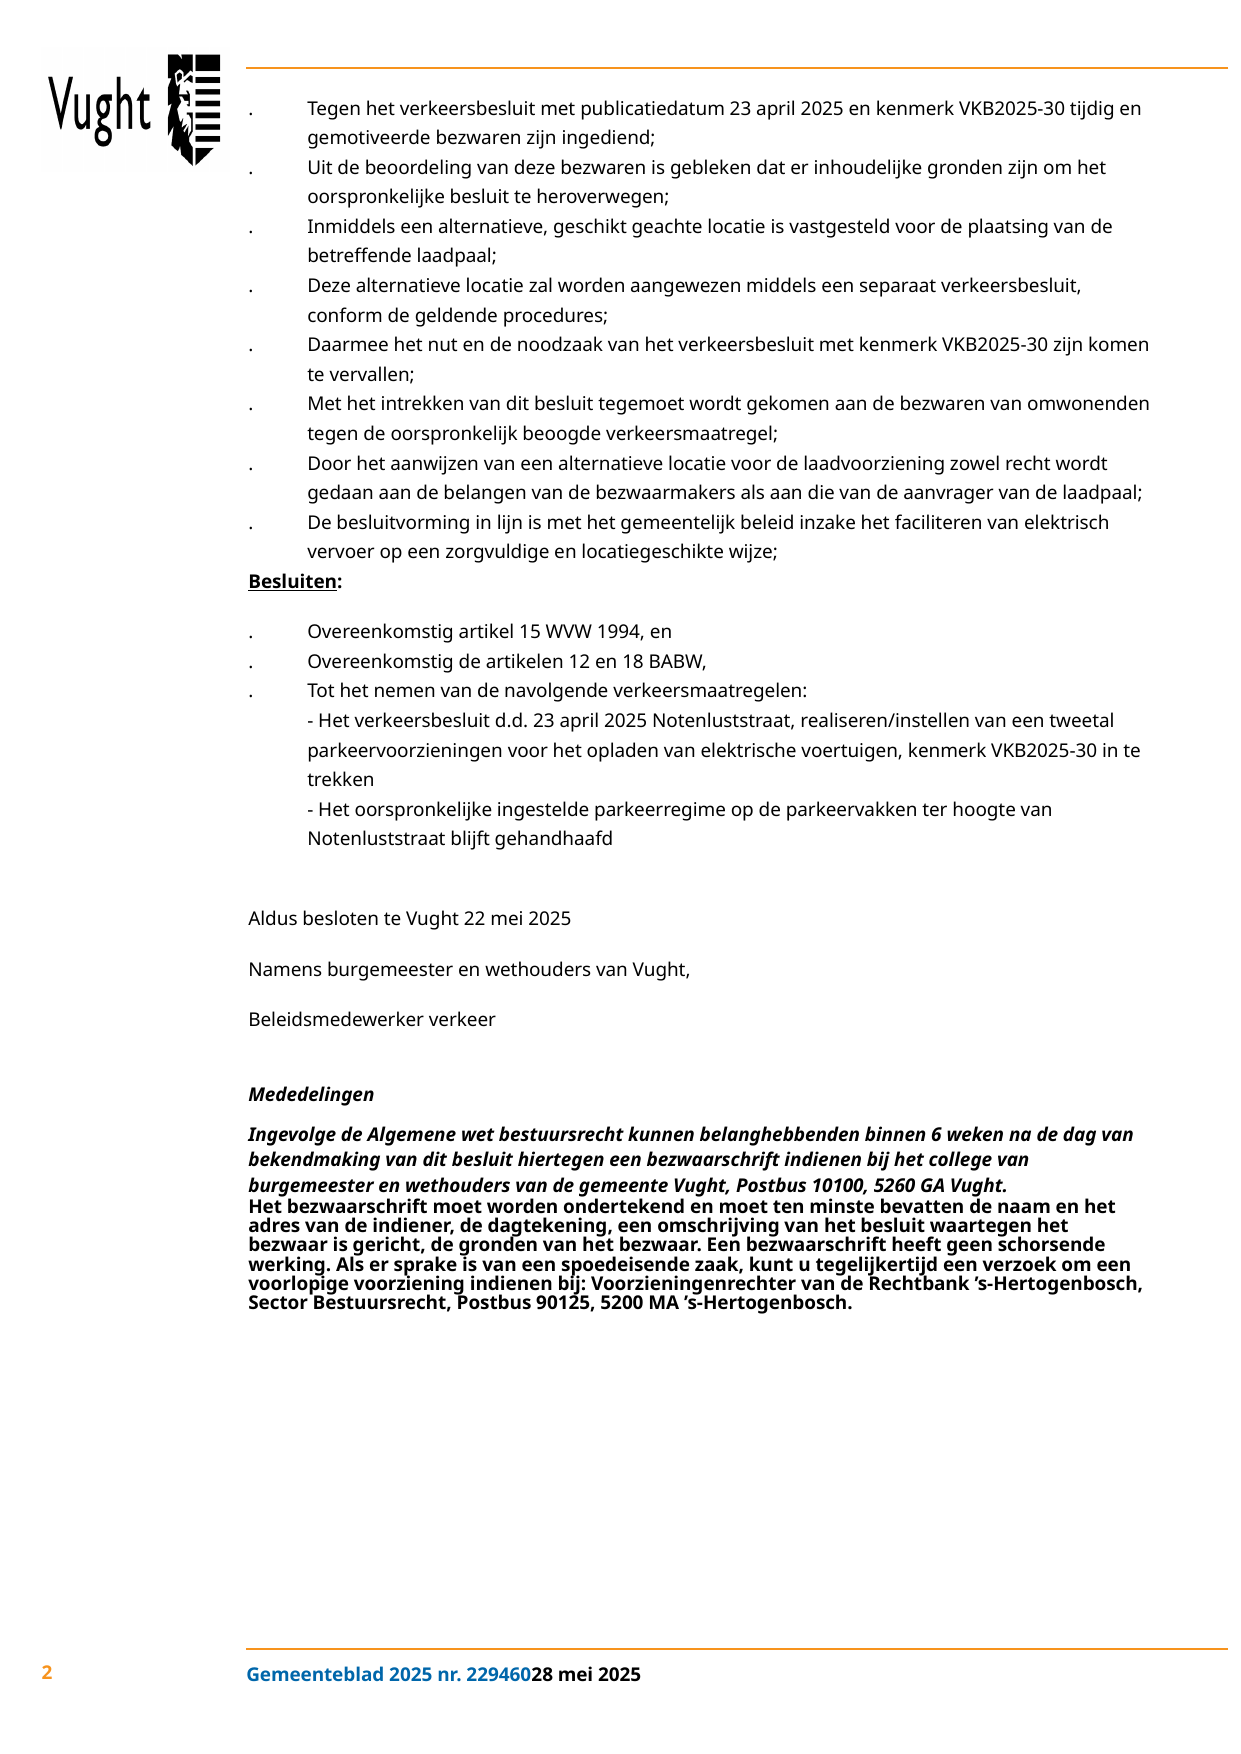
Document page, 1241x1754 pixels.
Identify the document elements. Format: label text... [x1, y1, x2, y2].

list Inmiddels een alternatieve, geschikt geachte locatie is vastgesteld voor de plaatsing van de betreffende laadpaal; [248, 213, 1152, 268]
text Het bezwaarschrift moet worden ondertekend en moet ten minste bevatten de naam en het adres van de indiener, de dagtekening, een omschrijving van het besluit waartegen het bezwaar is gericht, de gronden van het bezwaar. Een bezwaarschrift heeft geen schorsende werking. Als er sprake is van een spoedeisende zaak, kunt u tegelijkertijd een verzoek om een voorlopige voorziening indienen bij: Voorzieningenrechter van de Rechtbank ’s-Hertogenbosch, Sector Bestuursrecht, Postbus 90125, 5200 MA ’s-Hertogenbosch. [248, 1198, 1152, 1313]
list Uit de beoordeling van deze bezwaren is gebleken dat er inhoudelijke gronden zijn om het oorspronkelijke besluit te heroverwegen; [248, 154, 1152, 209]
text Namens burgemeester en wethouders van Vught, [248, 956, 1152, 982]
text Beleidsmedewerker verkeer [248, 1006, 1152, 1032]
list Deze alternatieve locatie zal worden aangewezen middels een separaat verkeersbesluit, conform de geldende procedures; [248, 272, 1152, 328]
list - Het verkeersbesluit d.d. 23 april 2025 Notenluststraat, realiseren/instellen van een tweetal parkeervoorzieningen voor het opladen van elektrische voertuigen, kenmerk VKB2025-30 in te trekken [248, 707, 1152, 792]
list Tot het nemen van de navolgende verkeersmaatregelen: [248, 678, 1152, 703]
text Ingevolge de Algemene wet bestuursrecht kunnen belanghebbenden binnen 6 weken na de dag van bekendmaking van dit besluit hiertegen een bezwaarschrift indienen bij het college van burgemeester en wethouders van de gemeente Vught, Postbus 10100, 5260 GA Vught. [248, 1121, 1152, 1198]
list - Het oorspronkelijke ingestelde parkeerregime op de parkeervakken ter hoogte van Notenluststraat blijft gehandhaafd [248, 796, 1152, 851]
list Met het intrekken van dit besluit tegemoet wordt gekomen aan de bezwaren van omwonenden tegen de oorspronkelijk beoogde verkeersmaatregel; [248, 391, 1152, 446]
picture [41, 47, 231, 172]
list Tegen het verkeersbesluit met publicatiedatum 23 april 2025 en kenmerk VKB2025-30 tijdig en gemotiveerde bezwaren zijn ingediend; [248, 95, 1152, 150]
list De besluitvorming in lijn is met het gemeentelijk beleid inzake het faciliteren van elektrisch vervoer op een zorgvuldige en locatiegeschikte wijze; [248, 509, 1152, 564]
text Aldus besloten te Vught 22 mei 2025 [248, 906, 1152, 931]
list Daarmee het nut en de noodzaak van het verkeersbesluit met kenmerk VKB2025-30 zijn komen te vervallen; [248, 331, 1152, 387]
text Mededelingen [248, 1081, 1152, 1107]
list Overeenkomstig artikel 15 WVW 1994, en [248, 618, 1152, 644]
list Door het aanwijzen van een alternatieve locatie voor de laadvoorziening zowel recht wordt gedaan aan de belangen van de bezwaarmakers als aan die van de aanvrager van de laadpaal; [248, 450, 1152, 505]
text Besluiten: [248, 568, 1152, 594]
list Overeenkomstig de artikelen 12 en 18 BABW, [248, 648, 1152, 674]
